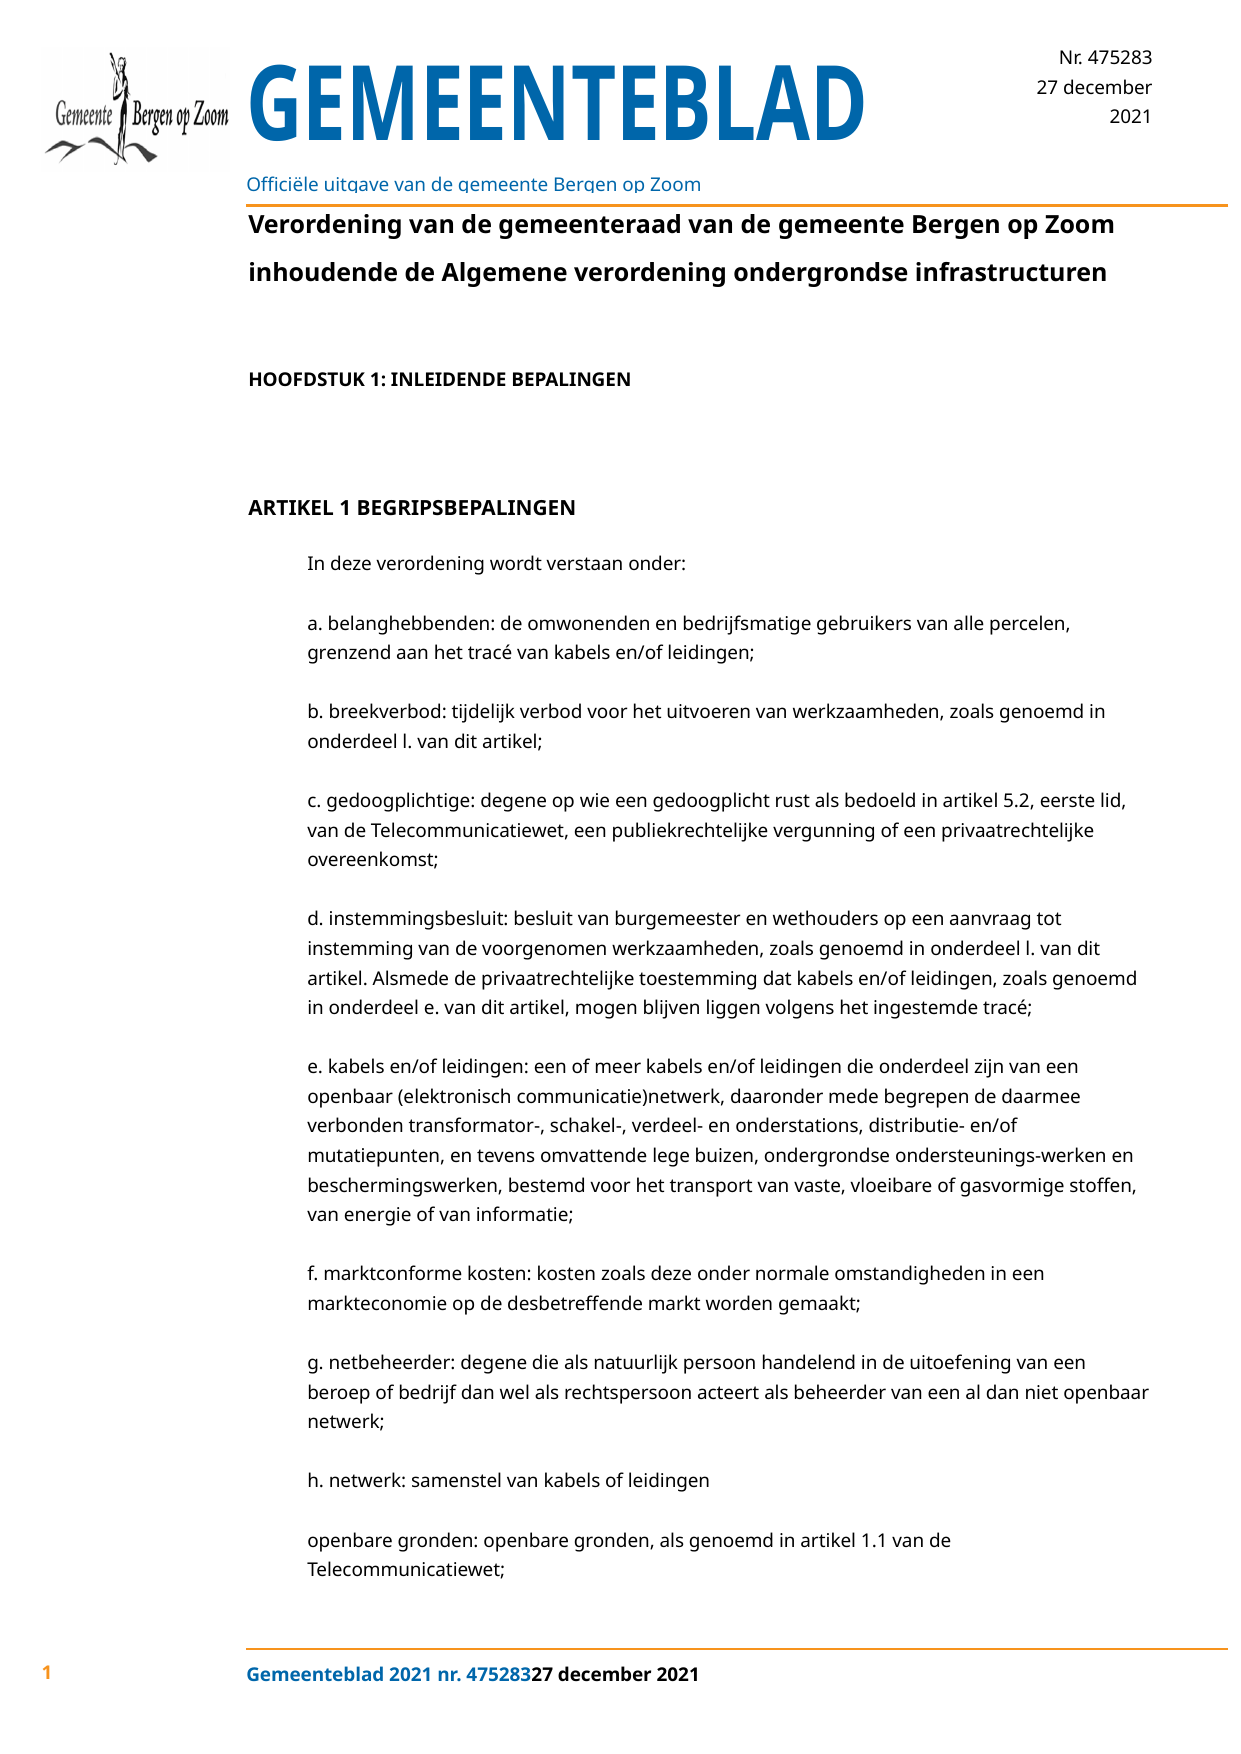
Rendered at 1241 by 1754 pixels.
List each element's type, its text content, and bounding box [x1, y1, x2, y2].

list d. instemmingsbesluit: besluit van burgemeester en wethouders op een aanvraag tot instemming van de voorgenomen werkzaamheden, zoals genoemd in onderdeel l. van dit artikel. Alsmede de privaatrechtelijke toestemming dat kabels en/of leidingen, zoals genoemd in onderdeel e. van dit artikel, mogen blijven liggen volgens het ingestemde tracé; [248, 906, 1152, 1020]
list In deze verordening wordt verstaan onder: [248, 551, 1152, 576]
list Telecommunicatiewet; [248, 1556, 1152, 1582]
text ARTIKEL 1 BEGRIPSBEPALINGEN [248, 493, 1152, 521]
text HOOFDSTUK 1: INLEIDENDE BEPALINGEN [248, 364, 1152, 393]
picture [41, 47, 231, 172]
list a. belanghebbenden: de omwonenden en bedrijfsmatige gebruikers van alle percelen, grenzend aan het tracé van kabels en/of leidingen; [248, 610, 1152, 665]
list h. netwerk: samenstel van kabels of leidingen [248, 1468, 1152, 1493]
list g. netbeheerder: degene die als natuurlijk persoon handelend in de uitoefening van een beroep of bedrijf dan wel als rechtspersoon acteert als beheerder van een al dan niet openbaar netwerk; [248, 1349, 1152, 1434]
list b. breekverbod: tijdelijk verbod voor het uitvoeren van werkzaamheden, zoals genoemd in onderdeel l. van dit artikel; [248, 698, 1152, 754]
list f. marktconforme kosten: kosten zoals deze onder normale omstandigheden in een [248, 1261, 1152, 1286]
list markteconomie op de desbetreffende markt worden gemaakt; [248, 1290, 1152, 1316]
list c. gedoogplichtige: degene op wie een gedoogplicht rust als bedoeld in artikel 5.2, eerste lid, van de Telecommunicatiewet, een publiekrechtelijke vergunning of een privaatrechtelijke overeenkomst; [248, 787, 1152, 872]
list openbare gronden: openbare gronden, als genoemd in artikel 1.1 van de [248, 1527, 1152, 1553]
text Verordening van de gemeenteraad van de gemeente Bergen op Zoom inhoudende de Algemene verordening ondergrondse infrastructuren [248, 207, 1152, 288]
list e. kabels en/of leidingen: een of meer kabels en/of leidingen die onderdeel zijn van een openbaar (elektronisch communicatie)netwerk, daaronder mede begrepen de daarmee verbonden transformator-, schakel-, verdeel- en onderstations, distributie- en/of mutatiepunten, en tevens omvattende lege buizen, ondergrondse ondersteunings-werken en beschermingswerken, bestemd voor het transport van vaste, vloeibare of gasvormige stoffen, van energie of van informatie; [248, 1053, 1152, 1227]
